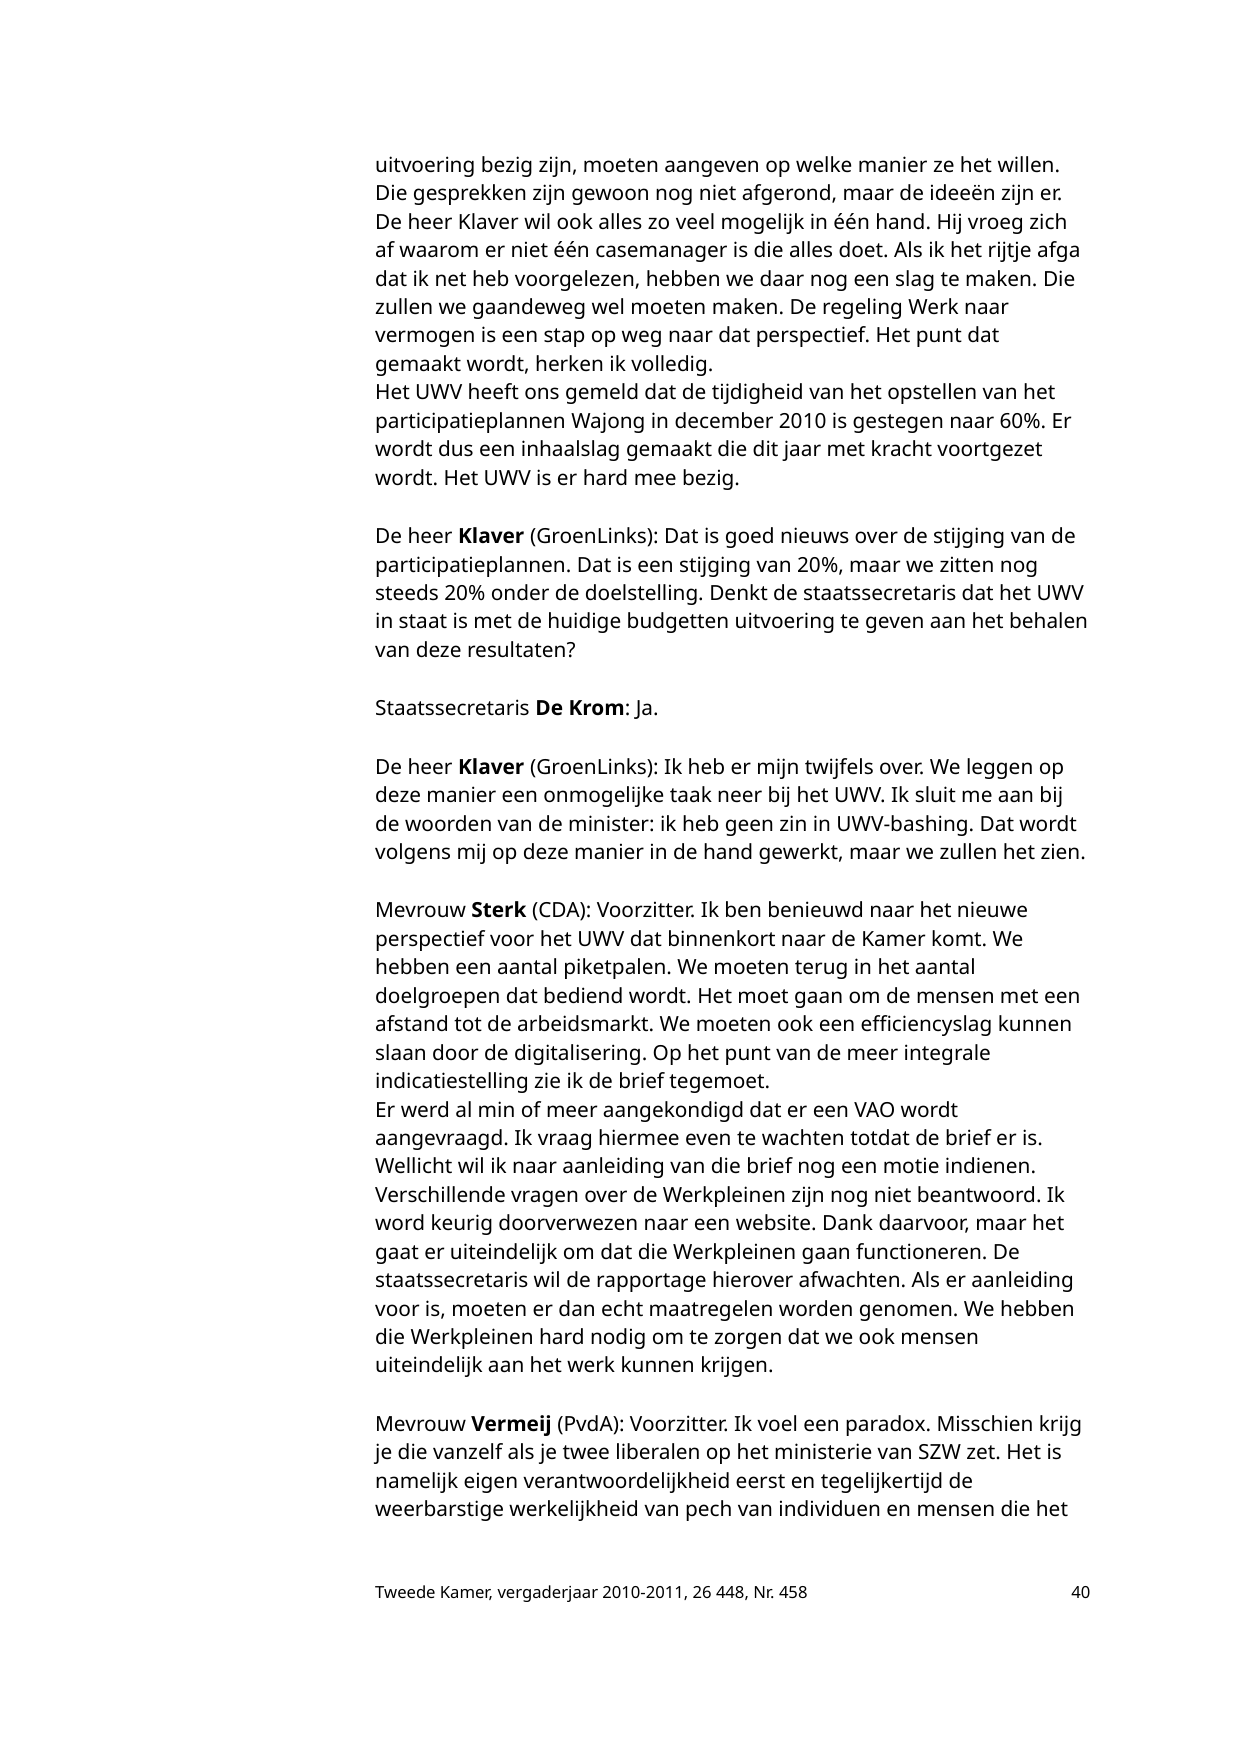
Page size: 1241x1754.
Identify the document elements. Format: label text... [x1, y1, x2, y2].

text Het UWV heeft ons gemeld dat de tijdigheid van het opstellen van het participatieplannen Wajong in december 2010 is gestegen naar 60%. Er wordt dus een inhaalslag gemaakt die dit jaar met kracht voortgezet wordt. Het UWV is er hard mee bezig. [375, 377, 1090, 491]
text Mevrouw Sterk (CDA): Voorzitter. Ik ben benieuwd naar het nieuwe perspectief voor het UWV dat binnenkort naar de Kamer komt. We hebben een aantal piketpalen. We moeten terug in het aantal doelgroepen dat bediend wordt. Het moet gaan om de mensen met een afstand tot de arbeidsmarkt. We moeten ook een efficiencyslag kunnen slaan door de digitalisering. Op het punt van de meer integrale indicatiestelling zie ik de brief tegemoet. [375, 896, 1090, 1095]
text Er werd al min of meer aangekondigd dat er een VAO wordt aangevraagd. Ik vraag hiermee even te wachten totdat de brief er is. Wellicht wil ik naar aanleiding van die brief nog een motie indienen. [375, 1095, 1090, 1180]
text Staatssecretaris De Krom: Ja. [375, 693, 1090, 722]
text uitvoering bezig zijn, moeten aangeven op welke manier ze het willen. Die gesprekken zijn gewoon nog niet afgerond, maar de ideeën zijn er. [375, 150, 1090, 207]
text De heer Klaver (GroenLinks): Ik heb er mijn twijfels over. We leggen op deze manier een onmogelijke taak neer bij het UWV. Ik sluit me aan bij de woorden van de minister: ik heb geen zin in UWV-bashing. Dat wordt volgens mij op deze manier in de hand gewerkt, maar we zullen het zien. [375, 752, 1090, 866]
text De heer Klaver wil ook alles zo veel mogelijk in één hand. Hij vroeg zich af waarom er niet één casemanager is die alles doet. Als ik het rijtje afga dat ik net heb voorgelezen, hebben we daar nog een slag te maken. Die zullen we gaandeweg wel moeten maken. De regeling Werk naar vermogen is een stap op weg naar dat perspectief. Het punt dat gemaakt wordt, herken ik volledig. [375, 207, 1090, 377]
text De heer Klaver (GroenLinks): Dat is goed nieuws over de stijging van de participatieplannen. Dat is een stijging van 20%, maar we zitten nog steeds 20% onder de doelstelling. Denkt de staatssecretaris dat het UWV in staat is met de huidige budgetten uitvoering te geven aan het behalen van deze resultaten? [375, 521, 1090, 663]
text Mevrouw Vermeij (PvdA): Voorzitter. Ik voel een paradox. Misschien krijg je die vanzelf als je twee liberalen op het ministerie van SZW zet. Het is namelijk eigen verantwoordelijkheid eerst en tegelijkertijd de weerbarstige werkelijkheid van pech van individuen en mensen die het [375, 1409, 1090, 1523]
text Verschillende vragen over de Werkpleinen zijn nog niet beantwoord. Ik word keurig doorverwezen naar een website. Dank daarvoor, maar het gaat er uiteindelijk om dat die Werkpleinen gaan functioneren. De staatssecretaris wil de rapportage hierover afwachten. Als er aanleiding voor is, moeten er dan echt maatregelen worden genomen. We hebben die Werkpleinen hard nodig om te zorgen dat we ook mensen uiteindelijk aan het werk kunnen krijgen. [375, 1180, 1090, 1379]
